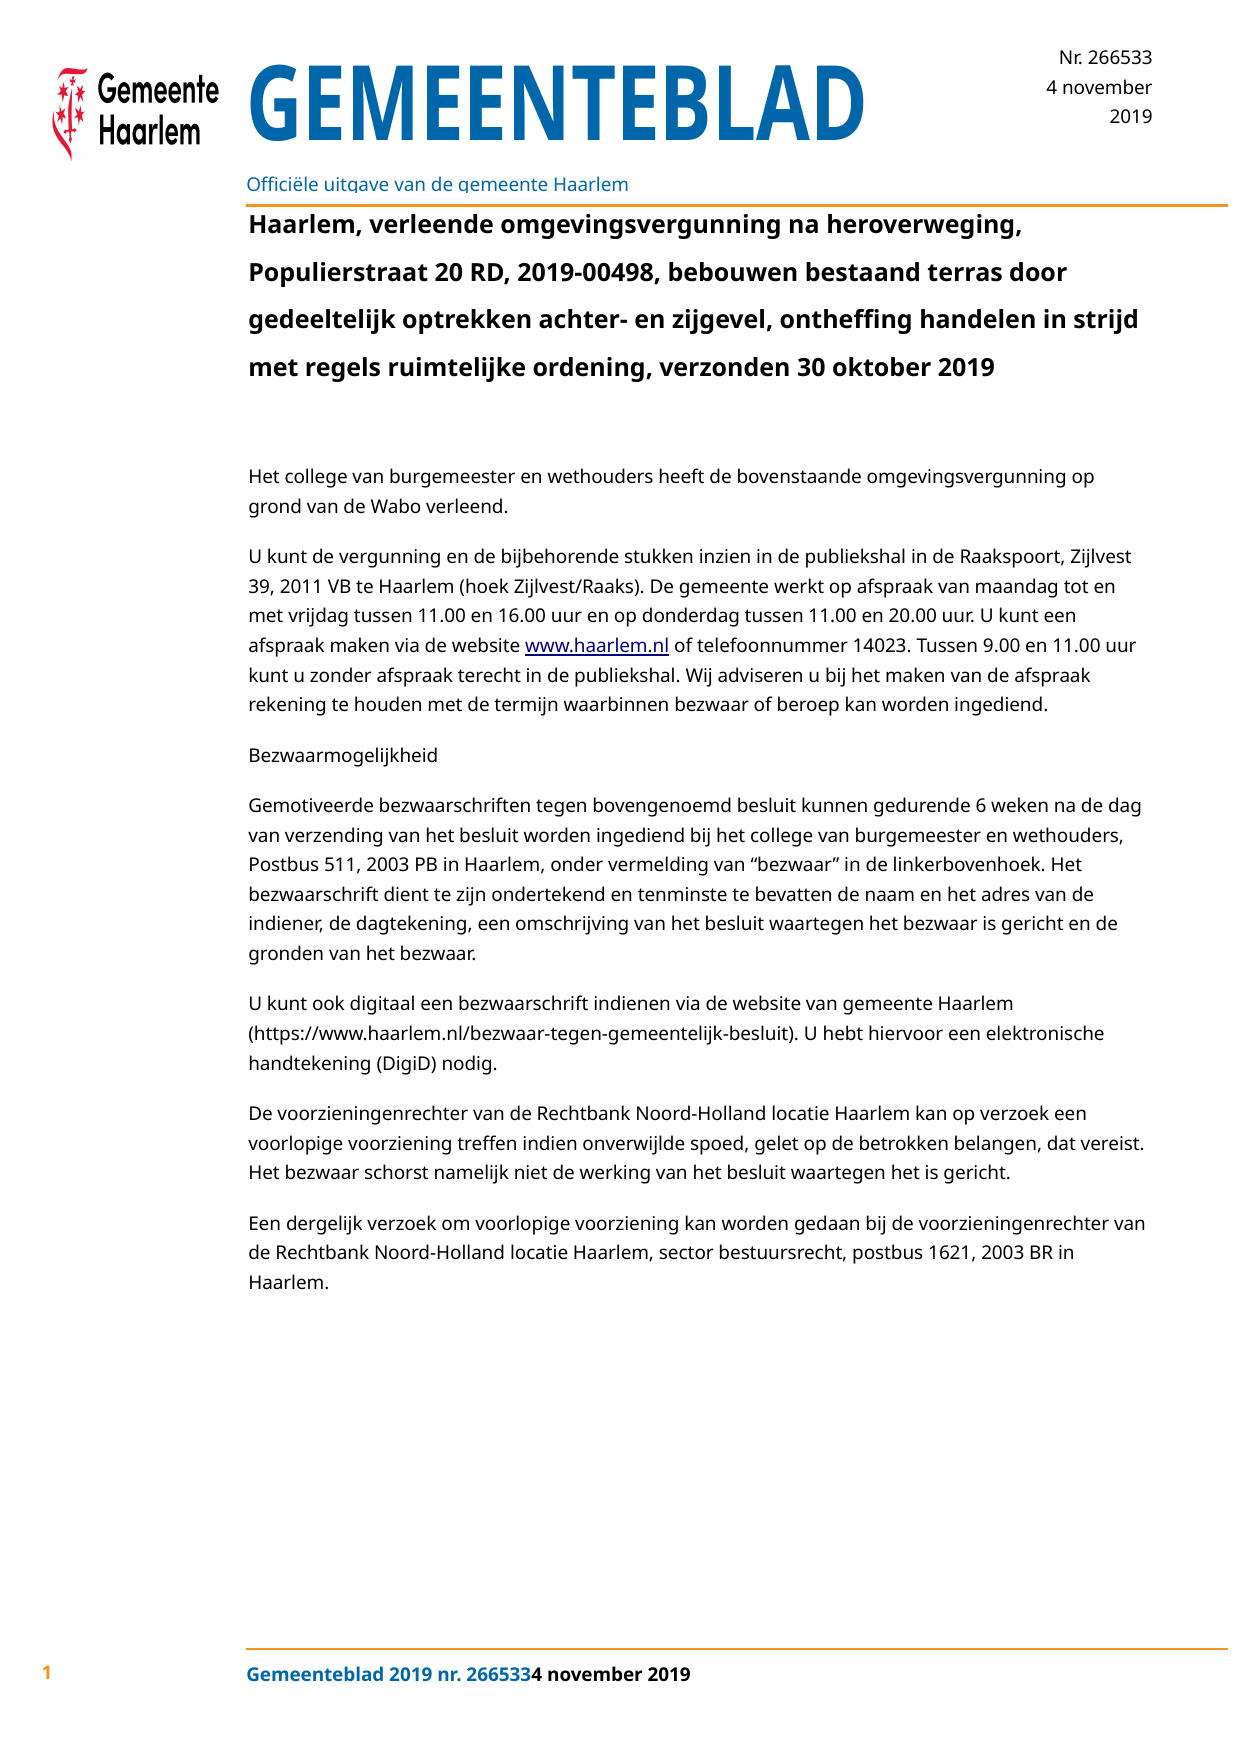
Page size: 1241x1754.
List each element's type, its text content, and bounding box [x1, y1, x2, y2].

text U kunt de vergunning en de bijbehorende stukken inzien in de publiekshal in de Raakspoort, Zijlvest 39, 2011 VB te Haarlem (hoek Zijlvest/Raaks). De gemeente werkt op afspraak van maandag tot en met vrijdag tussen 11.00 en 16.00 uur en op donderdag tussen 11.00 en 20.00 uur. U kunt een afspraak maken via de website www.haarlem.nl of telefoonnummer 14023. Tussen 9.00 en 11.00 uur kunt u zonder afspraak terecht in de publiekshal. Wij adviseren u bij het maken van de afspraak rekening te houden met de termijn waarbinnen bezwaar of beroep kan worden ingediend. [248, 543, 1152, 717]
text Een dergelijk verzoek om voorlopige voorziening kan worden gedaan bij de voorzieningenrechter van de Rechtbank Noord-Holland locatie Haarlem, sector bestuursrecht, postbus 1621, 2003 BR in Haarlem. [248, 1210, 1152, 1295]
text U kunt ook digitaal een bezwaarschrift indienen via de website van gemeente Haarlem (https://www.haarlem.nl/bezwaar-tegen-gemeentelijk-besluit). U hebt hiervoor een elektronische handtekening (DigiD) nodig. [248, 991, 1152, 1076]
picture [41, 47, 231, 172]
text Het college van burgemeester en wethouders heeft de bovenstaande omgevingsvergunning op grond van de Wabo verleend. [248, 463, 1152, 519]
text Gemotiveerde bezwaarschriften tegen bovengenoemd besluit kunnen gedurende 6 weken na de dag van verzending van het besluit worden ingediend bij het college van burgemeester en wethouders, Postbus 511, 2003 PB in Haarlem, onder vermelding van “bezwaar” in de linkerbovenhoek. Het bezwaarschrift dient te zijn ondertekend en tenminste te bevatten de naam en het adres van de indiener, de dagtekening, een omschrijving van het besluit waartegen het bezwaar is gericht en de gronden van het bezwaar. [248, 792, 1152, 966]
text Haarlem, verleende omgevingsvergunning na heroverweging, Populierstraat 20 RD, 2019-00498, bebouwen bestaand terras door gedeeltelijk optrekken achter- en zijgevel, ontheffing handelen in strijd met regels ruimtelijke ordening, verzonden 30 oktober 2019 [248, 207, 1152, 384]
text De voorzieningenrechter van de Rechtbank Noord-Holland locatie Haarlem kan op verzoek een voorlopige voorziening treffen indien onverwijlde spoed, gelet op de betrokken belangen, dat vereist. Het bezwaar schorst namelijk niet de werking van het besluit waartegen het is gericht. [248, 1100, 1152, 1185]
text Bezwaarmogelijkheid [248, 742, 1152, 768]
